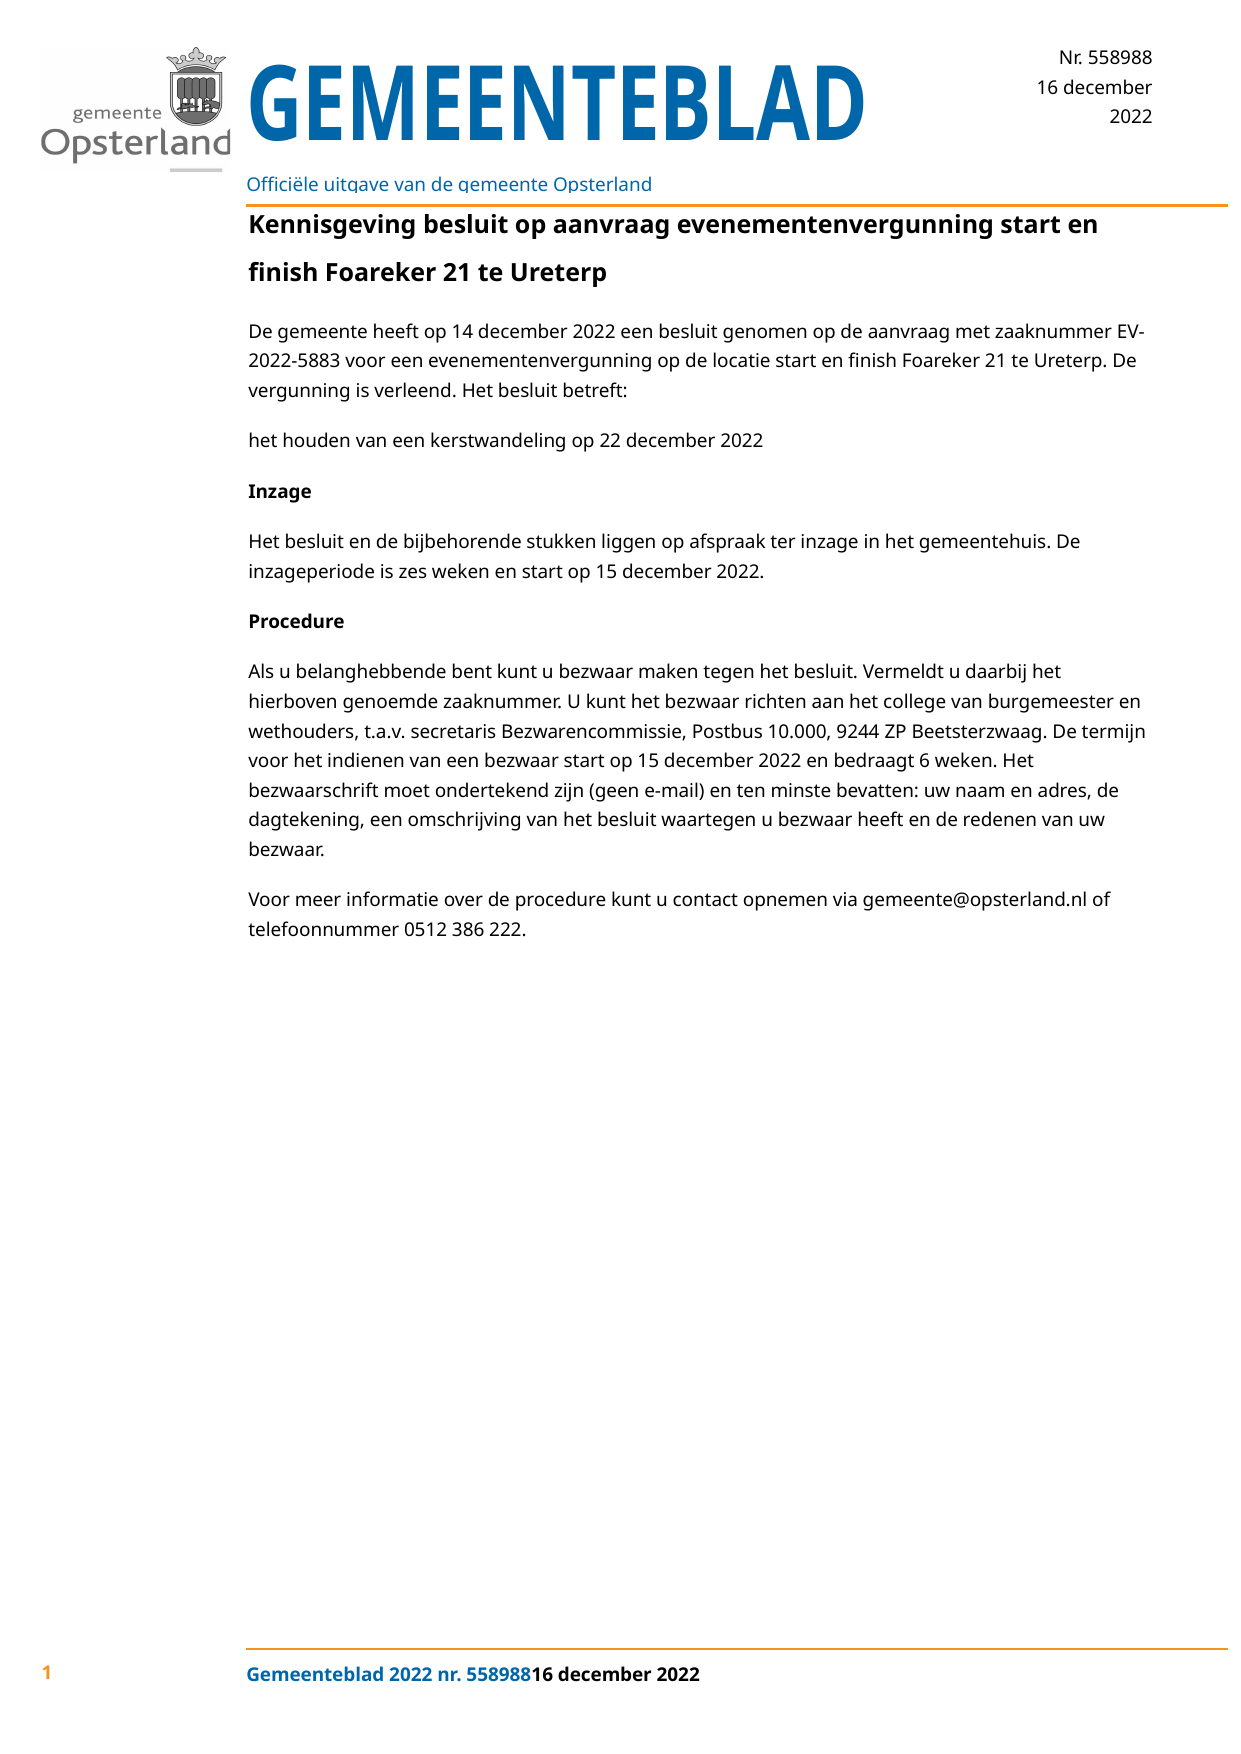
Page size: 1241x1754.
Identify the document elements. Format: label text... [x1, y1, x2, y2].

text Inzage [248, 478, 1152, 504]
text het houden van een kerstwandeling op 22 december 2022 [248, 427, 1152, 453]
text Kennisgeving besluit op aanvraag evenementenvergunning start en finish Foareker 21 te Ureterp [248, 207, 1152, 288]
text Het besluit en de bijbehorende stukken liggen op afspraak ter inzage in het gemeentehuis. De inzageperiode is zes weken en start op 15 december 2022. [248, 528, 1152, 584]
text Voor meer informatie over de procedure kunt u contact opnemen via gemeente@opsterland.nl of telefoonnummer 0512 386 222. [248, 887, 1152, 942]
text Als u belanghebbende bent kunt u bezwaar maken tegen het besluit. Vermeldt u daarbij het hierboven genoemde zaaknummer. U kunt het bezwaar richten aan het college van burgemeester en wethouders, t.a.v. secretaris Bezwarencommissie, Postbus 10.000, 9244 ZP Beetsterzwaag. De termijn voor het indienen van een bezwaar start op 15 december 2022 en bedraagt 6 weken. Het bezwaarschrift moet ondertekend zijn (geen e-mail) en ten minste bevatten: uw naam en adres, de dagtekening, een omschrijving van het besluit waartegen u bezwaar heeft en de redenen van uw bezwaar. [248, 659, 1152, 862]
text Procedure [248, 608, 1152, 634]
text De gemeente heeft op 14 december 2022 een besluit genomen op de aanvraag met zaaknummer EV-2022-5883 voor een evenementenvergunning op de locatie start en finish Foareker 21 te Ureterp. De vergunning is verleend. Het besluit betreft: [248, 318, 1152, 403]
picture [41, 47, 231, 172]
